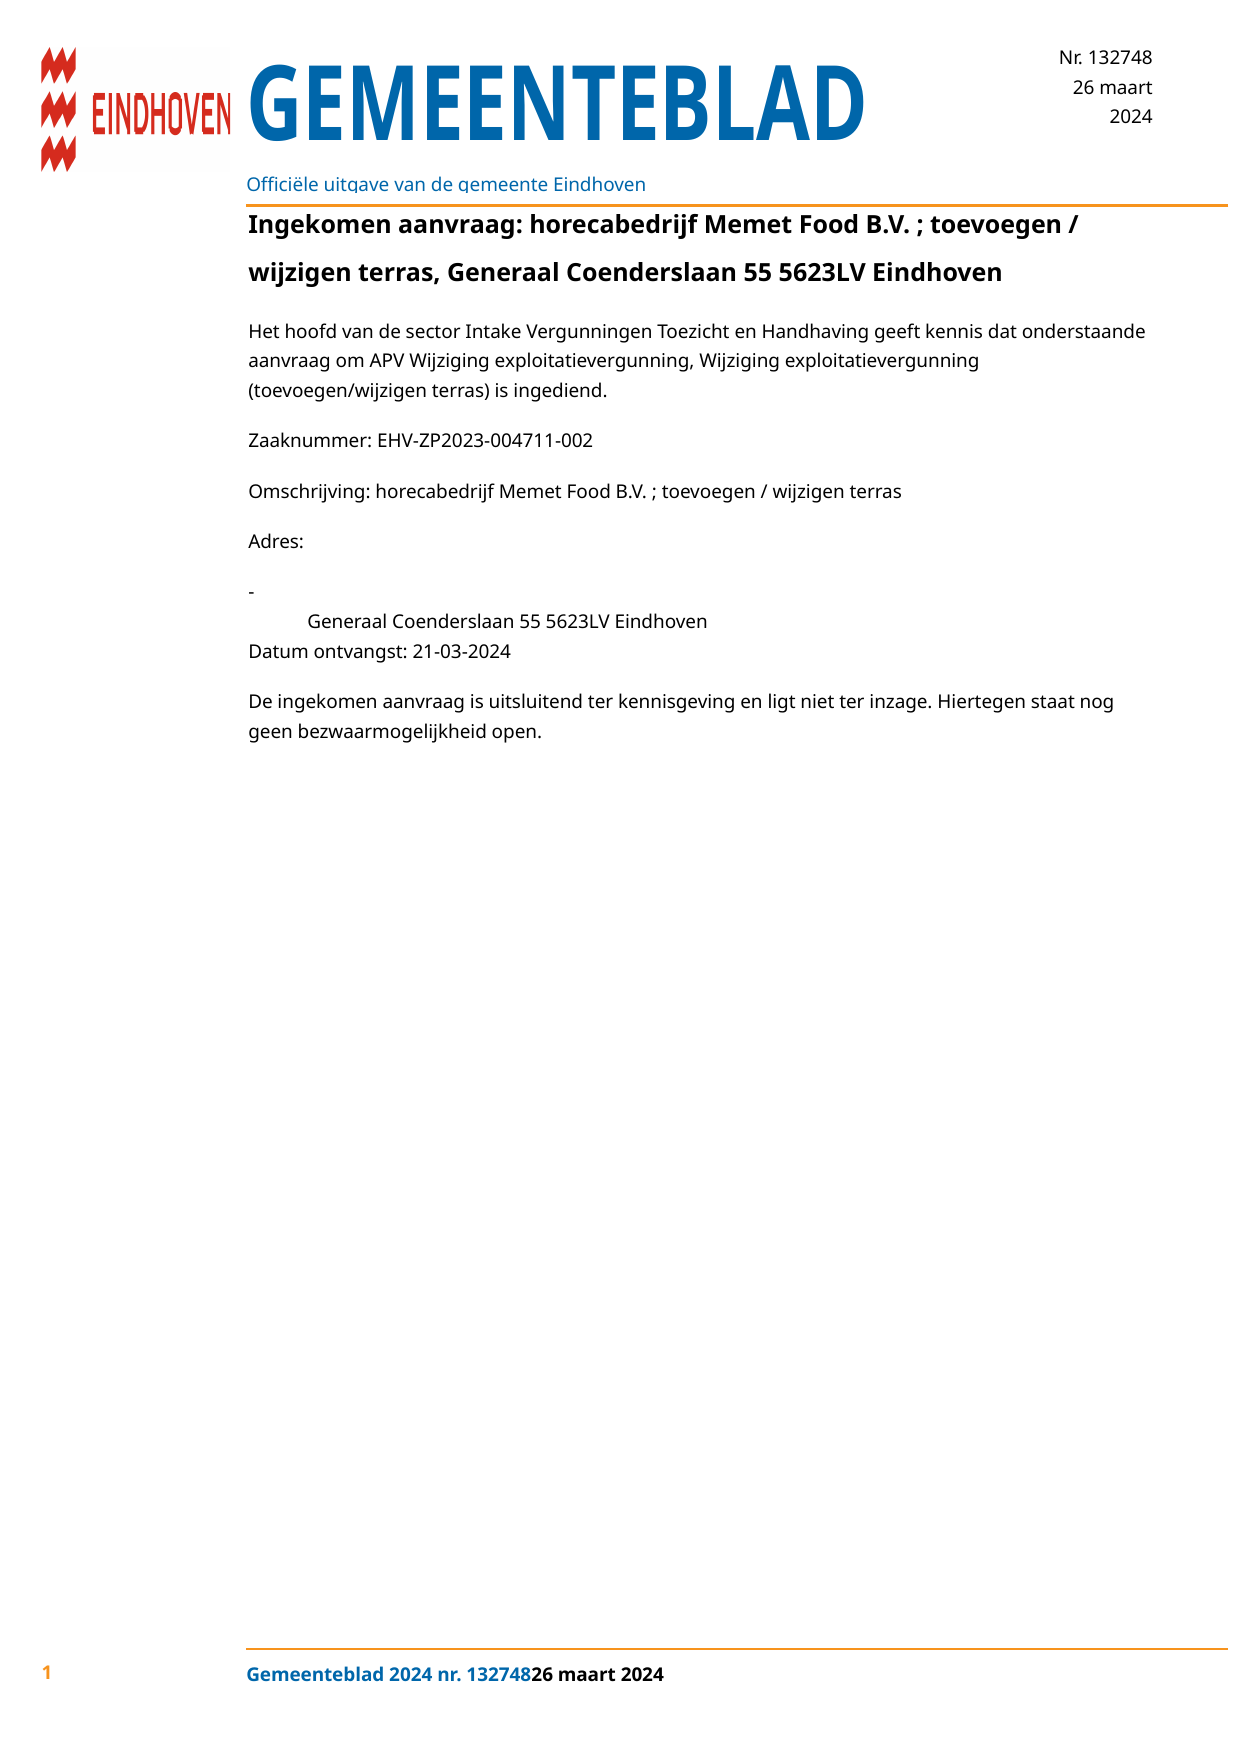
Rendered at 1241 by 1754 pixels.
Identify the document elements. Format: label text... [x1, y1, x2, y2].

text Datum ontvangst: 21-03-2024 [248, 638, 1152, 664]
text De ingekomen aanvraag is uitsluitend ter kennisgeving en ligt niet ter inzage. Hiertegen staat nog geen bezwaarmogelijkheid open. [248, 688, 1152, 744]
text Zaaknummer: EHV-ZP2023-004711-002 [248, 427, 1152, 453]
text Adres: [248, 528, 1152, 554]
picture [41, 47, 231, 172]
text Omschrijving: horecabedrijf Memet Food B.V. ; toevoegen / wijzigen terras [248, 478, 1152, 504]
text Ingekomen aanvraag: horecabedrijf Memet Food B.V. ; toevoegen / wijzigen terras, Generaal Coenderslaan 55 5623LV Eindhoven [248, 207, 1152, 288]
text Het hoofd van de sector Intake Vergunningen Toezicht en Handhaving geeft kennis dat onderstaande aanvraag om APV Wijziging exploitatievergunning, Wijziging exploitatievergunning (toevoegen/wijzigen terras) is ingediend. [248, 318, 1152, 403]
list Generaal Coenderslaan 55 5623LV Eindhoven [248, 608, 1152, 634]
